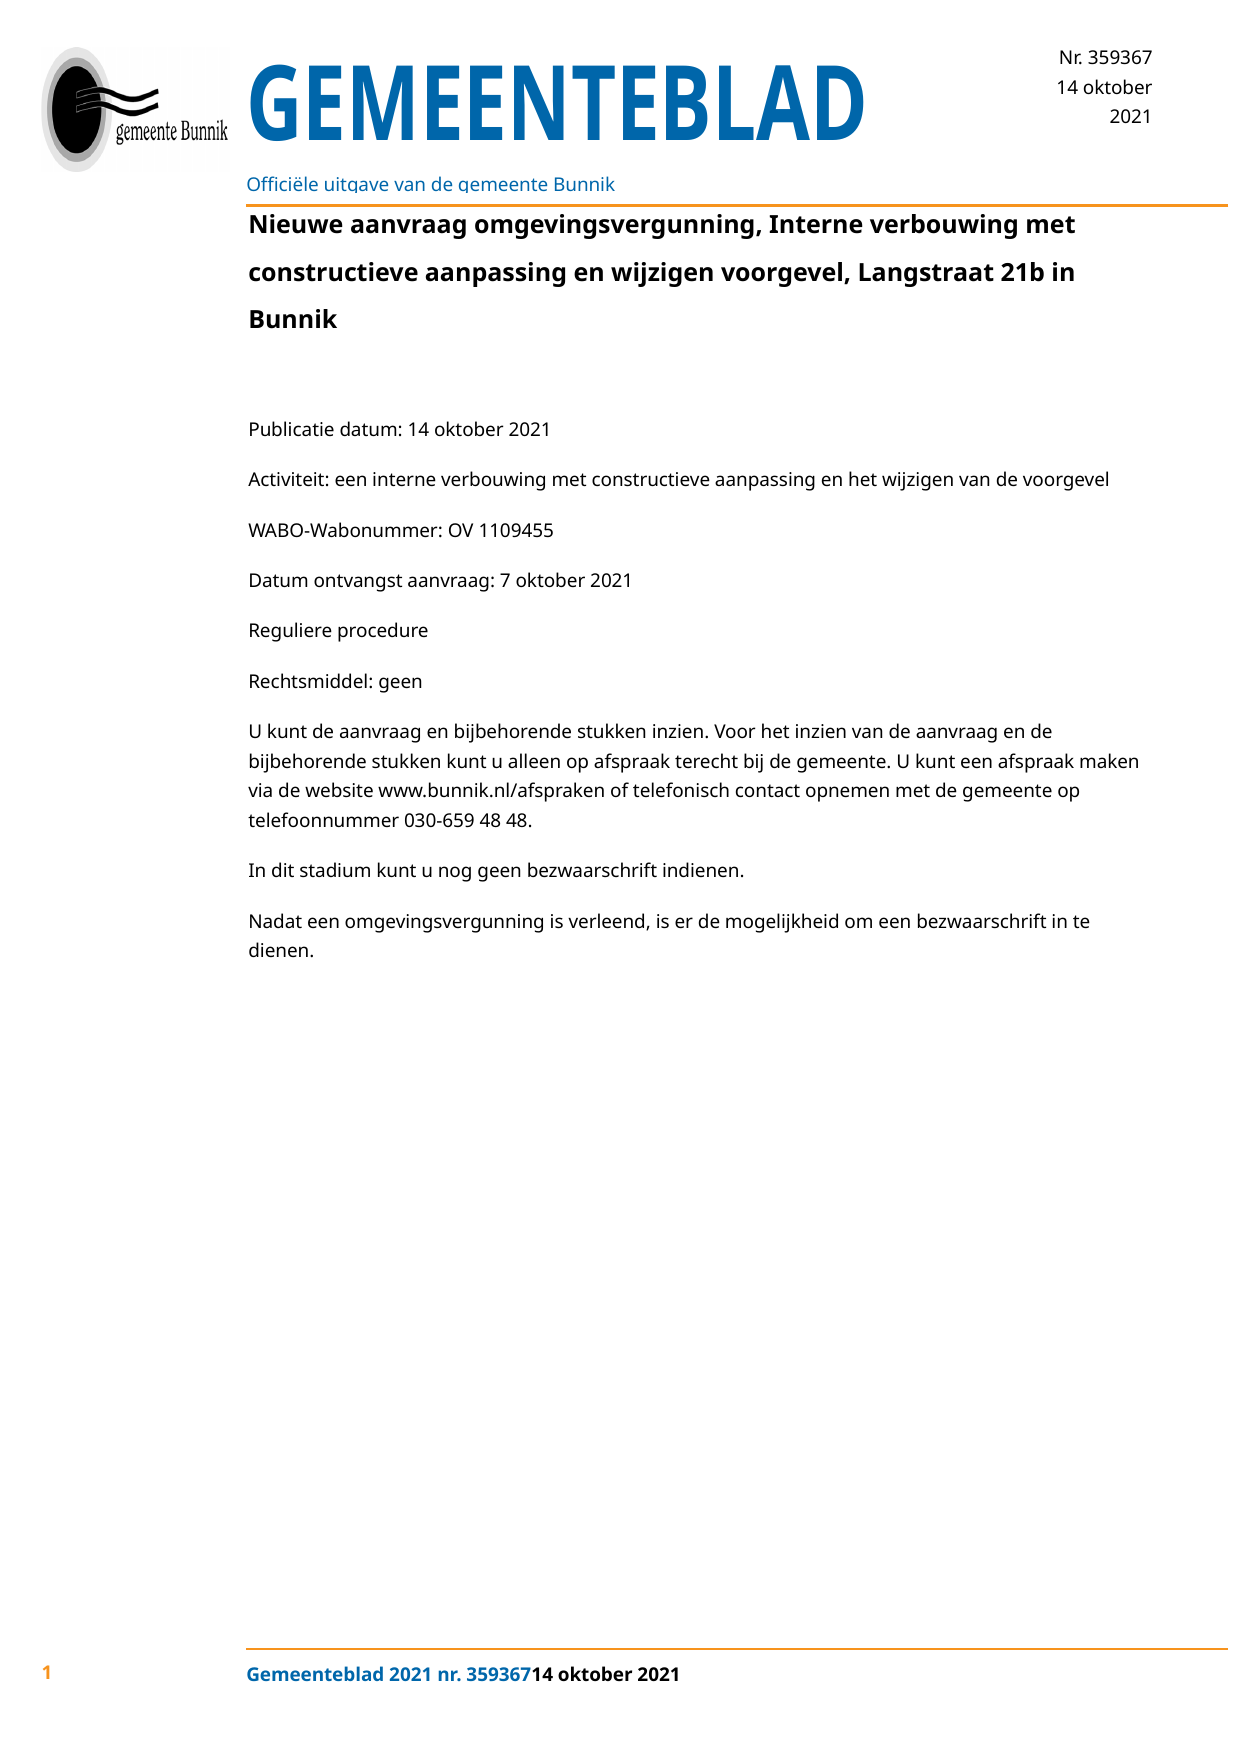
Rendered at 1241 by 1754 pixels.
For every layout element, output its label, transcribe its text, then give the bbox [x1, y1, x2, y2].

text Nadat een omgevingsvergunning is verleend, is er de mogelijkheid om een bezwaarschrift in te dienen. [248, 908, 1152, 963]
text Activiteit: een interne verbouwing met constructieve aanpassing en het wijzigen van de voorgevel [248, 466, 1152, 492]
picture [41, 47, 231, 172]
text Datum ontvangst aanvraag: 7 oktober 2021 [248, 567, 1152, 593]
text Nieuwe aanvraag omgevingsvergunning, Interne verbouwing met constructieve aanpassing en wijzigen voorgevel, Langstraat 21b in Bunnik [248, 207, 1152, 336]
text Rechtsmiddel: geen [248, 668, 1152, 694]
text WABO-Wabonummer: OV 1109455 [248, 517, 1152, 542]
text Reguliere procedure [248, 618, 1152, 643]
text In dit stadium kunt u nog geen bezwaarschrift indienen. [248, 858, 1152, 883]
text Publicatie datum: 14 oktober 2021 [248, 416, 1152, 442]
text U kunt de aanvraag en bijbehorende stukken inzien. Voor het inzien van de aanvraag en de bijbehorende stukken kunt u alleen op afspraak terecht bij de gemeente. U kunt een afspraak maken via de website www.bunnik.nl/afspraken of telefonisch contact opnemen met de gemeente op telefoonnummer 030-659 48 48. [248, 718, 1152, 833]
